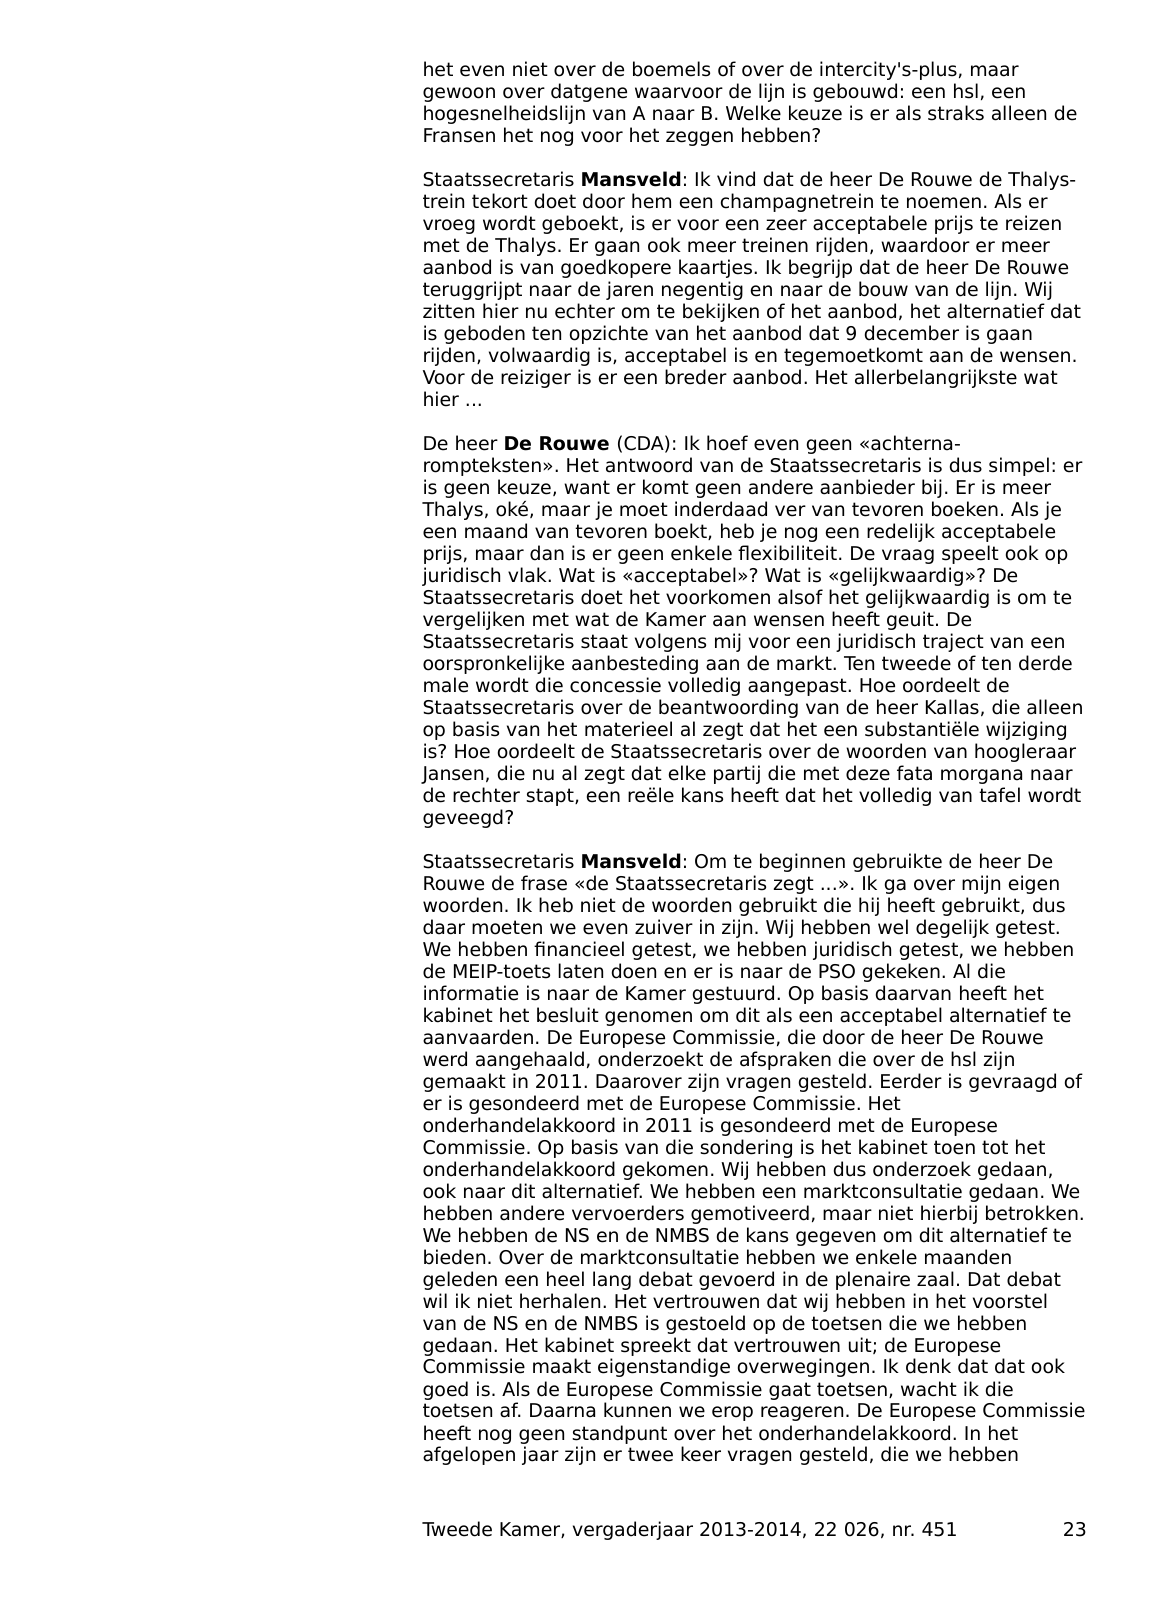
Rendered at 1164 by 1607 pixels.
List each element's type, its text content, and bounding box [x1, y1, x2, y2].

text Staatssecretaris Mansveld: Om te beginnen gebruikte de heer De Rouwe de frase «de Staatssecretaris zegt ...». Ik ga over mijn eigen woorden. Ik heb niet de woorden gebruikt die hij heeft gebruikt, dus daar moeten we even zuiver in zijn. Wij hebben wel degelijk getest. We hebben financieel getest, we hebben juridisch getest, we hebben de MEIP-toets laten doen en er is naar de PSO gekeken. Al die informatie is naar de Kamer gestuurd. Op basis daarvan heeft het kabinet het besluit genomen om dit als een acceptabel alternatief te aanvaarden. De Europese Commissie, die door de heer De Rouwe werd aangehaald, onderzoekt de afspraken die over de hsl zijn gemaakt in 2011. Daarover zijn vragen gesteld. Eerder is gevraagd of er is gesondeerd met de Europese Commissie. Het onderhandelakkoord in 2011 is gesondeerd met de Europese Commissie. Op basis van die sondering is het kabinet toen tot het onderhandelakkoord gekomen. Wij hebben dus onderzoek gedaan, ook naar dit alternatief. We hebben een marktconsultatie gedaan. We hebben andere vervoerders gemotiveerd, maar niet hierbij betrokken. We hebben de NS en de NMBS de kans gegeven om dit alternatief te bieden. Over de marktconsultatie hebben we enkele maanden geleden een heel lang debat gevoerd in de plenaire zaal. Dat debat wil ik niet herhalen. Het vertrouwen dat wij hebben in het voorstel van de NS en de NMBS is gestoeld op de toetsen die we hebben gedaan. Het kabinet spreekt dat vertrouwen uit; de Europese Commissie maakt eigenstandige overwegingen. Ik denk dat dat ook goed is. Als de Europese Commissie gaat toetsen, wacht ik die toetsen af. Daarna kunnen we erop reageren. De Europese Commissie heeft nog geen standpunt over het onderhandelakkoord. In het afgelopen jaar zijn er twee keer vragen gesteld, die we hebben [422, 851, 1087, 1466]
text Staatssecretaris Mansveld: Ik vind dat de heer De Rouwe de Thalys-trein tekort doet door hem een champagnetrein te noemen. Als er vroeg wordt geboekt, is er voor een zeer acceptabele prijs te reizen met de Thalys. Er gaan ook meer treinen rijden, waardoor er meer aanbod is van goedkopere kaartjes. Ik begrijp dat de heer De Rouwe teruggrijpt naar de jaren negentig en naar de bouw van de lijn. Wij zitten hier nu echter om te bekijken of het aanbod, het alternatief dat is geboden ten opzichte van het aanbod dat 9 december is gaan rijden, volwaardig is, acceptabel is en tegemoetkomt aan de wensen. Voor de reiziger is er een breder aanbod. Het allerbelangrijkste wat hier ... [422, 169, 1087, 411]
text De heer De Rouwe (CDA): Ik hoef even geen «achterna-rompteksten». Het antwoord van de Staatssecretaris is dus simpel: er is geen keuze, want er komt geen andere aanbieder bij. Er is meer Thalys, oké, maar je moet inderdaad ver van tevoren boeken. Als je een maand van tevoren boekt, heb je nog een redelijk acceptabele prijs, maar dan is er geen enkele flexibiliteit. De vraag speelt ook op juridisch vlak. Wat is «acceptabel»? Wat is «gelijkwaardig»? De Staatssecretaris doet het voorkomen alsof het gelijkwaardig is om te vergelijken met wat de Kamer aan wensen heeft geuit. De Staatssecretaris staat volgens mij voor een juridisch traject van een oorspronkelijke aanbesteding aan de markt. Ten tweede of ten derde male wordt die concessie volledig aangepast. Hoe oordeelt de Staatssecretaris over de beantwoording van de heer Kallas, die alleen op basis van het materieel al zegt dat het een substantiële wijziging is? Hoe oordeelt de Staatssecretaris over de woorden van hoogleraar Jansen, die nu al zegt dat elke partij die met deze fata morgana naar de rechter stapt, een reële kans heeft dat het volledig van tafel wordt geveegd? [422, 433, 1087, 829]
text het even niet over de boemels of over de intercity's-plus, maar gewoon over datgene waarvoor de lijn is gebouwd: een hsl, een hogesnelheidslijn van A naar B. Welke keuze is er als straks alleen de Fransen het nog voor het zeggen hebben? [422, 59, 1087, 147]
